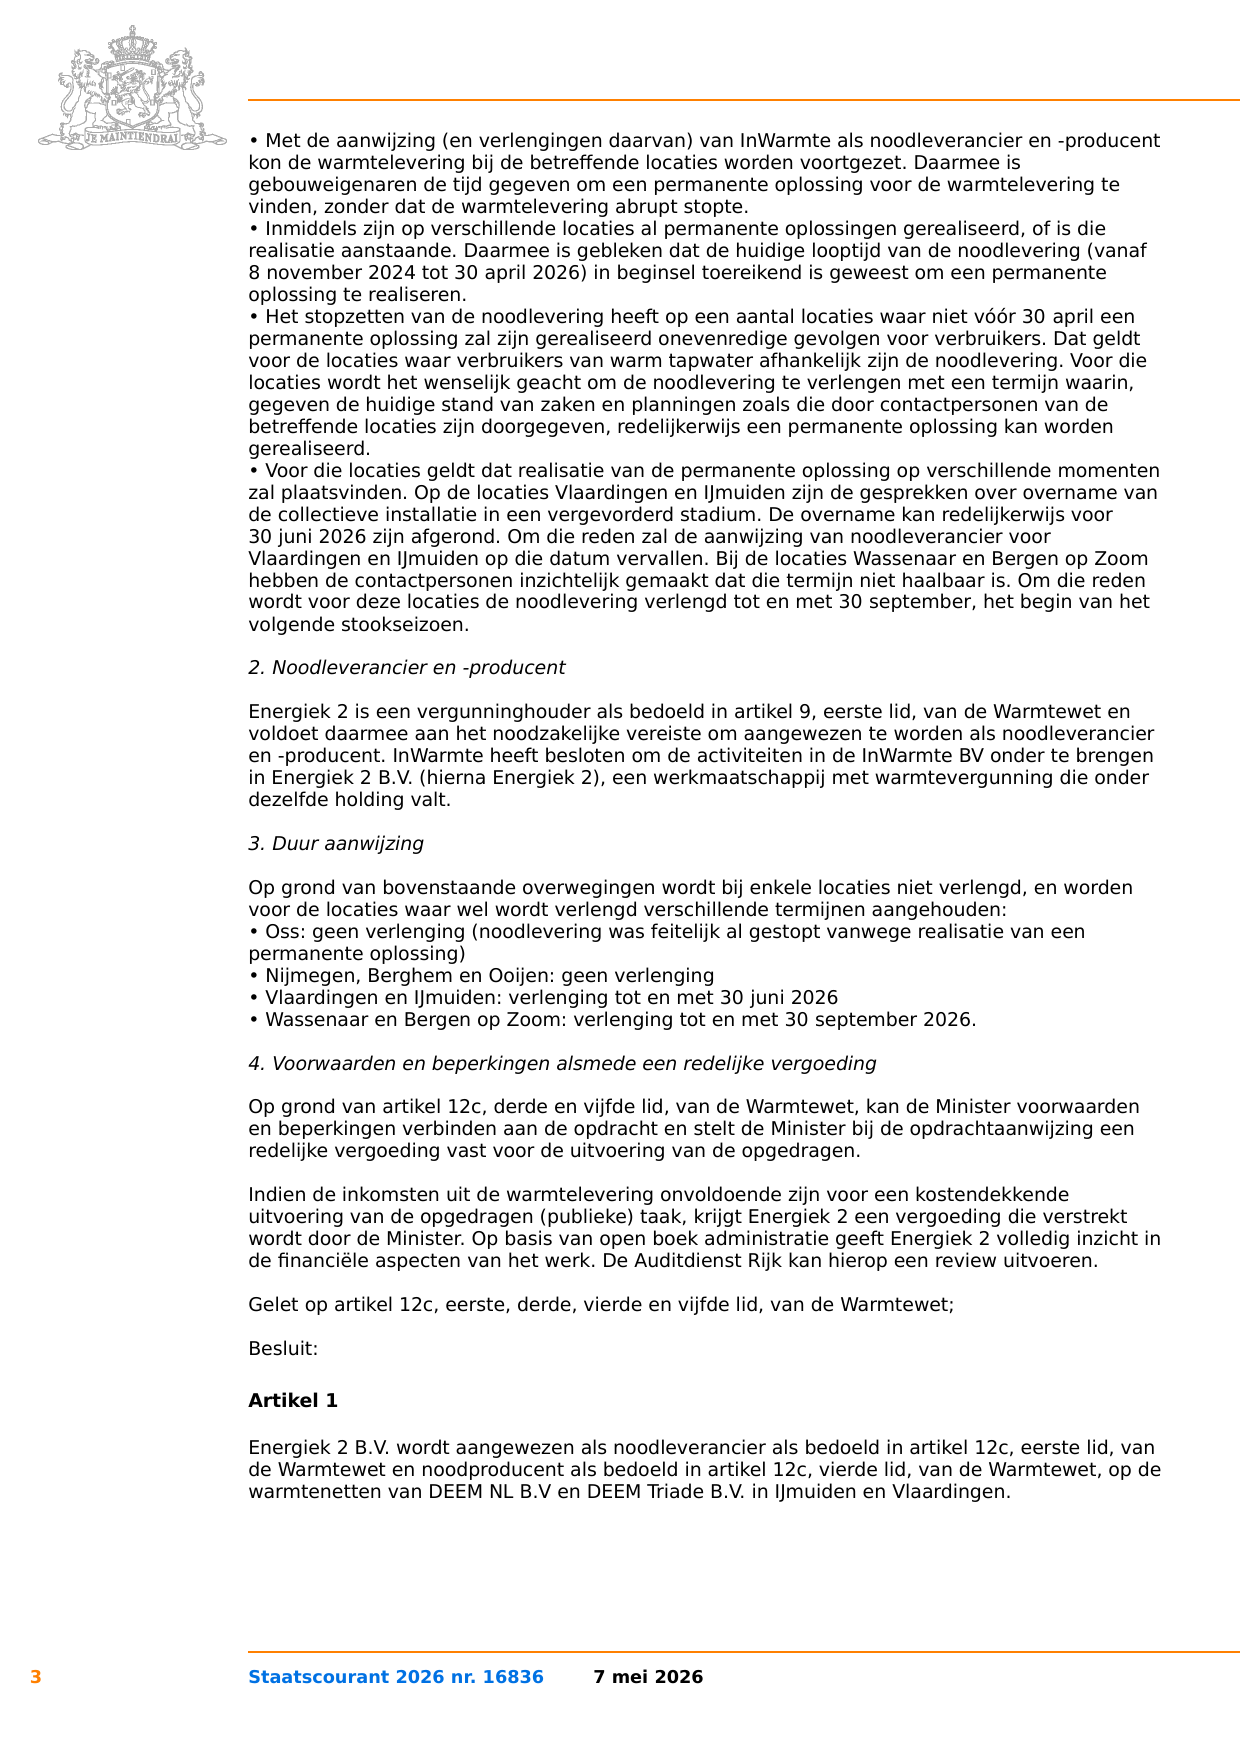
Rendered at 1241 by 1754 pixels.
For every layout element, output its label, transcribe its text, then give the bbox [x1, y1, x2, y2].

text Op grond van artikel 12c, derde en vijfde lid, van de Warmtewet, kan de Minister voorwaarden en beperkingen verbinden aan de opdracht en stelt de Minister bij de opdrachtaanwijzing een redelijke vergoeding vast voor de uitvoering van de opgedragen. [248, 1096, 1163, 1162]
text • Met de aanwijzing (en verlengingen daarvan) van InWarmte als noodleverancier en -producent kon de warmtelevering bij de betreffende locaties worden voortgezet. Daarmee is gebouweigenaren de tijd gegeven om een permanente oplossing voor de warmtelevering te vinden, zonder dat de warmtelevering abrupt stopte. [248, 130, 1163, 218]
text Op grond van bovenstaande overwegingen wordt bij enkele locaties niet verlengd, en worden voor de locaties waar wel wordt verlengd verschillende termijnen aangehouden: [248, 877, 1163, 921]
text Energiek 2 B.V. wordt aangewezen als noodleverancier als bedoeld in artikel 12c, eerste lid, van de Warmtewet en noodproducent als bedoeld in artikel 12c, vierde lid, van de Warmtewet, op de warmtenetten van DEEM NL B.V en DEEM Triade B.V. in IJmuiden en Vlaardingen. [248, 1437, 1163, 1503]
text Besluit: [248, 1338, 1163, 1360]
text • Wassenaar en Bergen op Zoom: verlenging tot en met 30 september 2026. [248, 1009, 1163, 1031]
text Indien de inkomsten uit de warmtelevering onvoldoende zijn voor een kostendekkende uitvoering van de opgedragen (publieke) taak, krijgt Energiek 2 een vergoeding die verstrekt wordt door de Minister. Op basis van open boek administratie geeft Energiek 2 volledig inzicht in de financiële aspecten van het werk. De Auditdienst Rijk kan hierop een review uitvoeren. [248, 1184, 1163, 1272]
text • Oss: geen verlenging (noodlevering was feitelijk al gestopt vanwege realisatie van een permanente oplossing) [248, 921, 1163, 965]
subtitle Artikel 1 [248, 1390, 1163, 1412]
text • Nijmegen, Berghem en Ooijen: geen verlenging [248, 965, 1163, 987]
subtitle 2. Noodleverancier en -producent [248, 657, 1163, 679]
text • Vlaardingen en IJmuiden: verlenging tot en met 30 juni 2026 [248, 987, 1163, 1009]
text Energiek 2 is een vergunninghouder als bedoeld in artikel 9, eerste lid, van de Warmtewet en voldoet daarmee aan het noodzakelijke vereiste om aangewezen te worden als noodleverancier en -producent. InWarmte heeft besloten om de activiteiten in de InWarmte BV onder te brengen in Energiek 2 B.V. (hierna Energiek 2), een werkmaatschappij met warmtevergunning die onder dezelfde holding valt. [248, 701, 1163, 811]
text • Het stopzetten van de noodlevering heeft op een aantal locaties waar niet vóór 30 april een permanente oplossing zal zijn gerealiseerd onevenredige gevolgen voor verbruikers. Dat geldt voor de locaties waar verbruikers van warm tapwater afhankelijk zijn de noodlevering. Voor die locaties wordt het wenselijk geacht om de noodlevering te verlengen met een termijn waarin, gegeven de huidige stand van zaken en planningen zoals die door contactpersonen van de betreffende locaties zijn doorgegeven, redelijkerwijs een permanente oplossing kan worden gerealiseerd. [248, 306, 1163, 459]
text • Voor die locaties geldt dat realisatie van de permanente oplossing op verschillende momenten zal plaatsvinden. Op de locaties Vlaardingen en IJmuiden zijn de gesprekken over overname van de collectieve installatie in een vergevorderd stadium. De overname kan redelijkerwijs voor 30 juni 2026 zijn afgerond. Om die reden zal de aanwijzing van noodleverancier voor Vlaardingen en IJmuiden op die datum vervallen. Bij de locaties Wassenaar en Bergen op Zoom hebben de contactpersonen inzichtelijk gemaakt dat die termijn niet haalbaar is. Om die reden wordt voor deze locaties de noodlevering verlengd tot en met 30 september, het begin van het volgende stookseizoen. [248, 459, 1163, 635]
picture [38, 25, 227, 150]
text • Inmiddels zijn op verschillende locaties al permanente oplossingen gerealiseerd, of is die realisatie aanstaande. Daarmee is gebleken dat de huidige looptijd van de noodlevering (vanaf 8 november 2024 tot 30 april 2026) in beginsel toereikend is geweest om een permanente oplossing te realiseren. [248, 218, 1163, 306]
subtitle 3. Duur aanwijzing [248, 833, 1163, 855]
subtitle 4. Voorwaarden en beperkingen alsmede een redelijke vergoeding [248, 1052, 1163, 1074]
text Gelet op artikel 12c, eerste, derde, vierde en vijfde lid, van de Warmtewet; [248, 1294, 1163, 1316]
